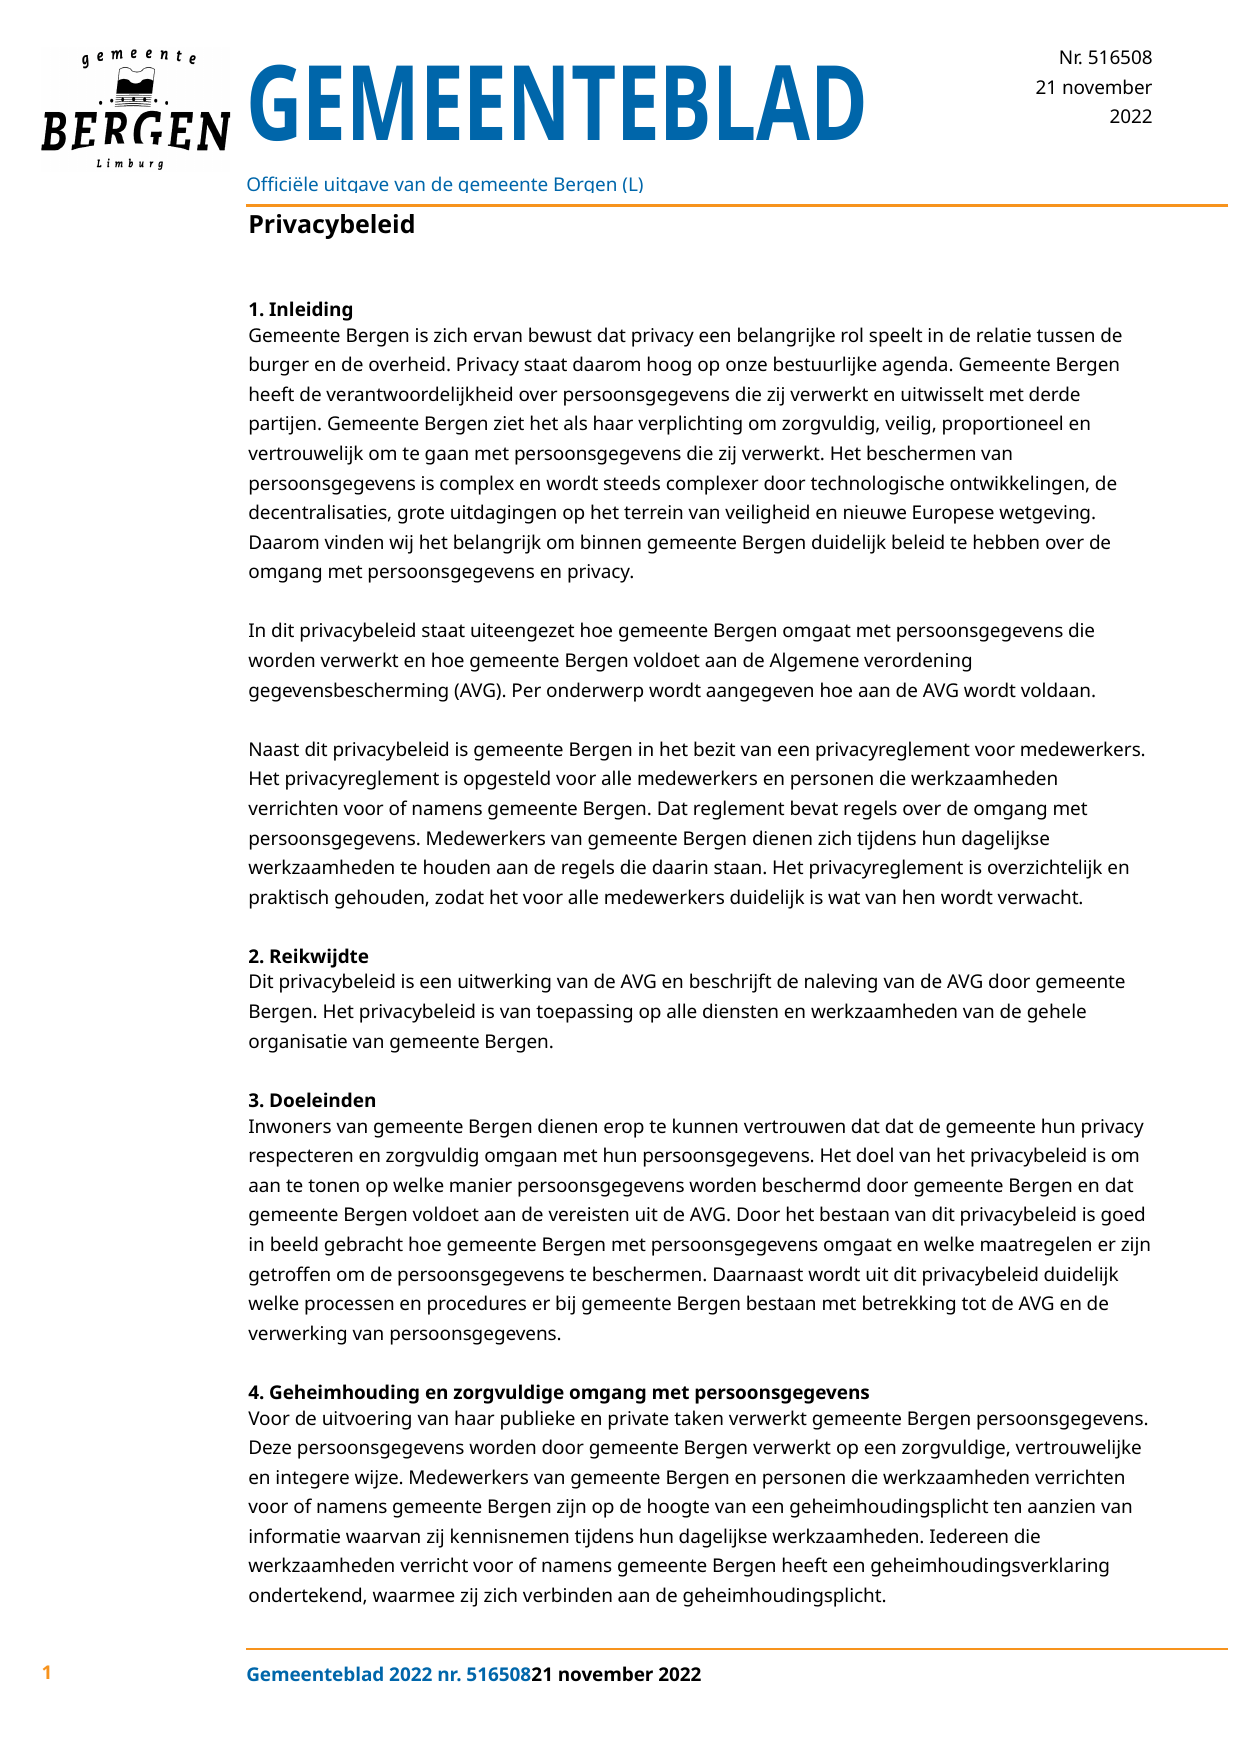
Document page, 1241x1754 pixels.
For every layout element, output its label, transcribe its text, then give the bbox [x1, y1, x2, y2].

text Voor de uitvoering van haar publieke en private taken verwerkt gemeente Bergen persoonsgegevens. Deze persoonsgegevens worden door gemeente Bergen verwerkt op een zorgvuldige, vertrouwelijke en integere wijze. Medewerkers van gemeente Bergen en personen die werkzaamheden verrichten voor of namens gemeente Bergen zijn op de hoogte van een geheimhoudingsplicht ten aanzien van informatie waarvan zij kennisnemen tijdens hun dagelijkse werkzaamheden. Iedereen die werkzaamheden verricht voor of namens gemeente Bergen heeft een geheimhoudingsverklaring ondertekend, waarmee zij zich verbinden aan de geheimhoudingsplicht. [248, 1405, 1152, 1608]
text Dit privacybeleid is een uitwerking van de AVG en beschrijft de naleving van de AVG door gemeente Bergen. Het privacybeleid is van toepassing op alle diensten en werkzaamheden van de gehele organisatie van gemeente Bergen. [248, 969, 1152, 1054]
text 2. Reikwijdte [248, 943, 1152, 969]
text Naast dit privacybeleid is gemeente Bergen in het bezit van een privacyreglement voor medewerkers. Het privacyreglement is opgesteld voor alle medewerkers en personen die werkzaamheden verrichten voor of namens gemeente Bergen. Dat reglement bevat regels over de omgang met persoonsgegevens. Medewerkers van gemeente Bergen dienen zich tijdens hun dagelijkse werkzaamheden te houden aan de regels die daarin staan. Het privacyreglement is overzichtelijk en praktisch gehouden, zodat het voor alle medewerkers duidelijk is wat van hen wordt verwacht. [248, 736, 1152, 909]
text 3. Doeleinden [248, 1087, 1152, 1113]
text In dit privacybeleid staat uiteengezet hoe gemeente Bergen omgaat met persoonsgegevens die worden verwerkt en hoe gemeente Bergen voldoet aan de Algemene verordening gegevensbescherming (AVG). Per onderwerp wordt aangegeven hoe aan de AVG wordt voldaan. [248, 618, 1152, 702]
text 1. Inleiding [248, 296, 1152, 322]
text Gemeente Bergen is zich ervan bewust dat privacy een belangrijke rol speelt in de relatie tussen de burger en de overheid. Privacy staat daarom hoog op onze bestuurlijke agenda. Gemeente Bergen heeft de verantwoordelijkheid over persoonsgegevens die zij verwerkt en uitwisselt met derde partijen. Gemeente Bergen ziet het als haar verplichting om zorgvuldig, veilig, proportioneel en vertrouwelijk om te gaan met persoonsgegevens die zij verwerkt. Het beschermen van persoonsgegevens is complex en wordt steeds complexer door technologische ontwikkelingen, de decentralisaties, grote uitdagingen op het terrein van veiligheid en nieuwe Europese wetgeving. Daarom vinden wij het belangrijk om binnen gemeente Bergen duidelijk beleid te hebben over de omgang met persoonsgegevens en privacy. [248, 322, 1152, 584]
text 4. Geheimhouding en zorgvuldige omgang met persoonsgegevens [248, 1379, 1152, 1405]
text Privacybeleid [248, 207, 1152, 241]
picture [41, 47, 231, 172]
text Inwoners van gemeente Bergen dienen erop te kunnen vertrouwen dat dat de gemeente hun privacy respecteren en zorgvuldig omgaan met hun persoonsgegevens. Het doel van het privacybeleid is om aan te tonen op welke manier persoonsgegevens worden beschermd door gemeente Bergen en dat gemeente Bergen voldoet aan de vereisten uit de AVG. Door het bestaan van dit privacybeleid is goed in beeld gebracht hoe gemeente Bergen met persoonsgegevens omgaat en welke maatregelen er zijn getroffen om de persoonsgegevens te beschermen. Daarnaast wordt uit dit privacybeleid duidelijk welke processen en procedures er bij gemeente Bergen bestaan met betrekking tot de AVG en de verwerking van persoonsgegevens. [248, 1113, 1152, 1346]
